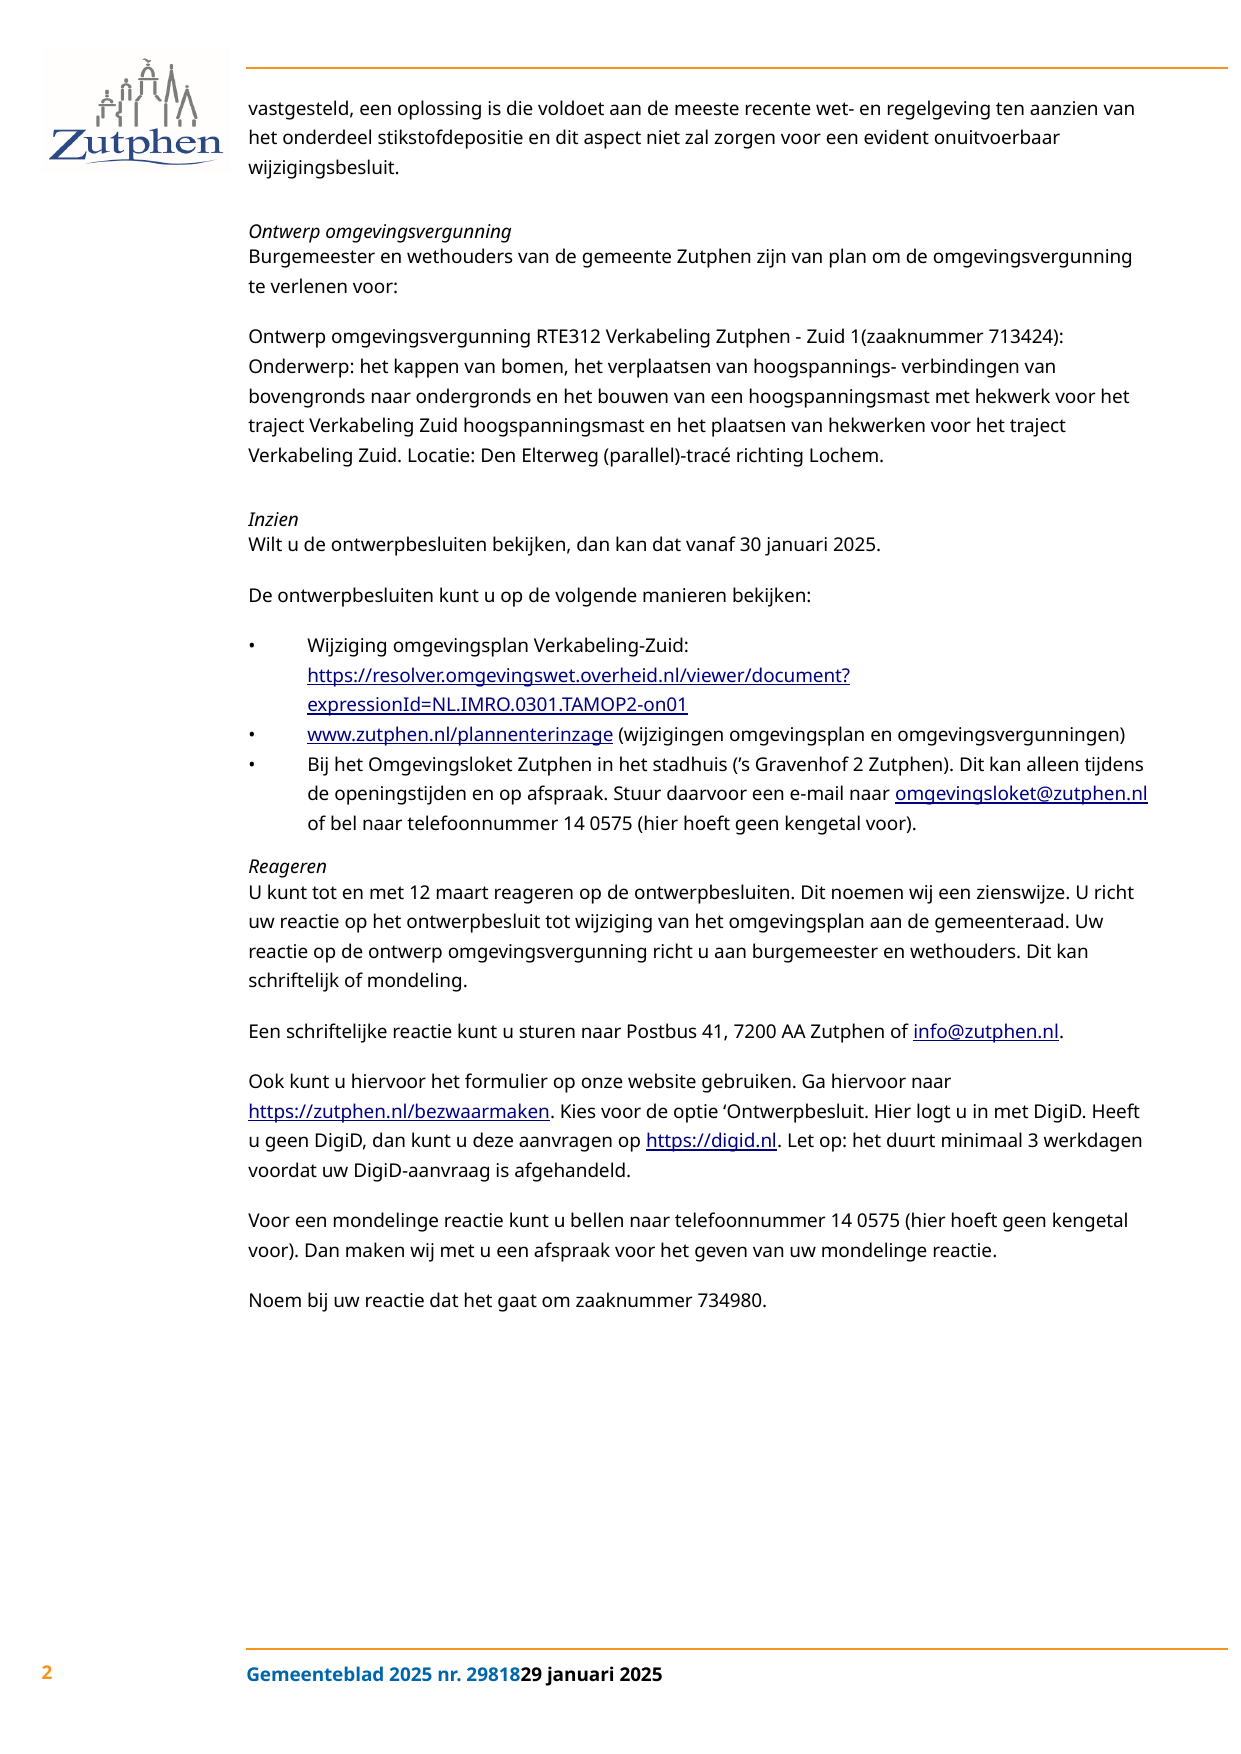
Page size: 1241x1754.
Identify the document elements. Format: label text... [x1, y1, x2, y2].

text Ook kunt u hiervoor het formulier op onze website gebruiken. Ga hiervoor naar https://zutphen.nl/bezwaarmaken. Kies voor de optie ‘Ontwerpbesluit. Hier logt u in met DigiD. Heeft u geen DigiD, dan kunt u deze aanvragen op https://digid.nl. Let op: het duurt minimaal 3 werkdagen voordat uw DigiD-aanvraag is afgehandeld. [248, 1068, 1152, 1183]
text Wilt u de ontwerpbesluiten bekijken, dan kan dat vanaf 30 januari 2025. [248, 532, 1152, 557]
picture [41, 47, 231, 172]
text vastgesteld, een oplossing is die voldoet aan de meeste recente wet- en regelgeving ten aanzien van het onderdeel stikstofdepositie en dit aspect niet zal zorgen voor een evident onuitvoerbaar wijzigingsbesluit. [248, 95, 1152, 180]
text Inzien [248, 506, 1152, 532]
text Een schriftelijke reactie kunt u sturen naar Postbus 41, 7200 AA Zutphen of info@zutphen.nl. [248, 1018, 1152, 1044]
list www.zutphen.nl/plannenterinzage (wijzigingen omgevingsplan en omgevingsvergunningen) [248, 721, 1152, 747]
text Ontwerp omgevingsvergunning RTE312 Verkabeling Zutphen - Zuid 1(zaaknummer 713424): Onderwerp: het kappen van bomen, het verplaatsen van hoogspannings- verbindingen van bovengronds naar ondergronds en het bouwen van een hoogspanningsmast met hekwerk voor het traject Verkabeling Zuid hoogspanningsmast en het plaatsen van hekwerken voor het traject Verkabeling Zuid. Locatie: Den Elterweg (parallel)-tracé richting Lochem. [248, 324, 1152, 468]
list Bij het Omgevingsloket Zutphen in het stadhuis (’s Gravenhof 2 Zutphen). Dit kan alleen tijdens de openingstijden en op afspraak. Stuur daarvoor een e-mail naar omgevingsloket@zutphen.nl of bel naar telefoonnummer 14 0575 (hier hoeft geen kengetal voor). [248, 751, 1152, 836]
text U kunt tot en met 12 maart reageren op de ontwerpbesluiten. Dit noemen wij een zienswijze. U richt uw reactie op het ontwerpbesluit tot wijziging van het omgevingsplan aan de gemeenteraad. Uw reactie op de ontwerp omgevingsvergunning richt u aan burgemeester en wethouders. Dit kan schriftelijk of mondeling. [248, 879, 1152, 993]
text Reageren [248, 853, 1152, 879]
text Burgemeester en wethouders van de gemeente Zutphen zijn van plan om de omgevingsvergunning te verlenen voor: [248, 244, 1152, 299]
text Ontwerp omgevingsvergunning [248, 218, 1152, 244]
text Noem bij uw reactie dat het gaat om zaaknummer 734980. [248, 1288, 1152, 1313]
text De ontwerpbesluiten kunt u op de volgende manieren bekijken: [248, 582, 1152, 608]
list Wijziging omgevingsplan Verkabeling-Zuid: https://resolver.omgevingswet.overheid.nl/viewer/document?expressionId=NL.IMRO.0301.TAMOP2-on01 [248, 632, 1152, 717]
text Voor een mondelinge reactie kunt u bellen naar telefoonnummer 14 0575 (hier hoeft geen kengetal voor). Dan maken wij met u een afspraak voor het geven van uw mondelinge reactie. [248, 1208, 1152, 1263]
